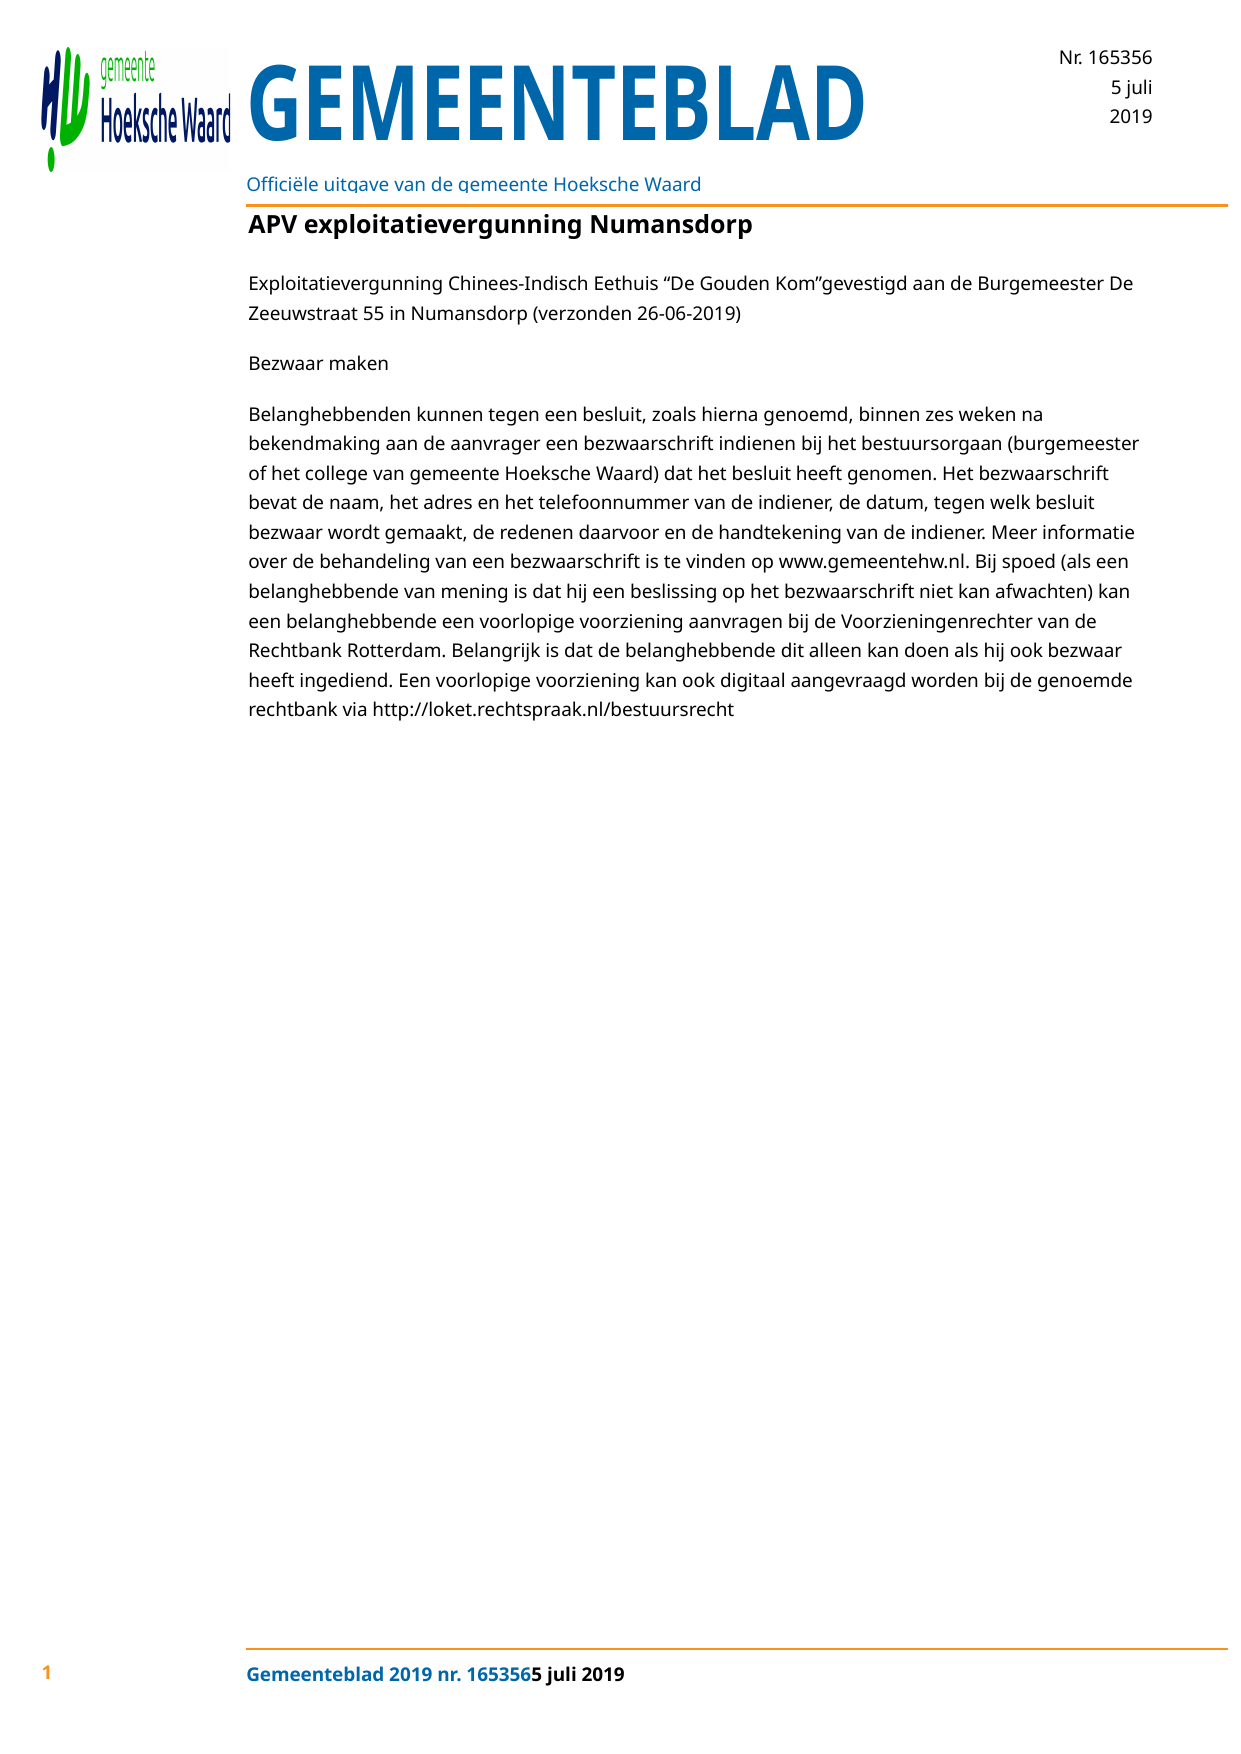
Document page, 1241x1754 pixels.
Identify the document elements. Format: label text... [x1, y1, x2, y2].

text Belanghebbenden kunnen tegen een besluit, zoals hierna genoemd, binnen zes weken na bekendmaking aan de aanvrager een bezwaarschrift indienen bij het bestuursorgaan (burgemeester of het college van gemeente Hoeksche Waard) dat het besluit heeft genomen. Het bezwaarschrift bevat de naam, het adres en het telefoonnummer van de indiener, de datum, tegen welk besluit bezwaar wordt gemaakt, de redenen daarvoor en de handtekening van de indiener. Meer informatie over de behandeling van een bezwaarschrift is te vinden op www.gemeentehw.nl. Bij spoed (als een belanghebbende van mening is dat hij een beslissing op het bezwaarschrift niet kan afwachten) kan een belanghebbende een voorlopige voorziening aanvragen bij de Voorzieningenrechter van de Rechtbank Rotterdam. Belangrijk is dat de belanghebbende dit alleen kan doen als hij ook bezwaar heeft ingediend. Een voorlopige voorziening kan ook digitaal aangevraagd worden bij de genoemde rechtbank via http://loket.rechtspraak.nl/bestuursrecht [248, 401, 1152, 722]
text APV exploitatievergunning Numansdorp [248, 207, 1152, 241]
text Exploitatievergunning Chinees-Indisch Eethuis “De Gouden Kom”gevestigd aan de Burgemeester De Zeeuwstraat 55 in Numansdorp (verzonden 26-06-2019) [248, 270, 1152, 326]
picture [41, 47, 231, 172]
text Bezwaar maken [248, 350, 1152, 376]
